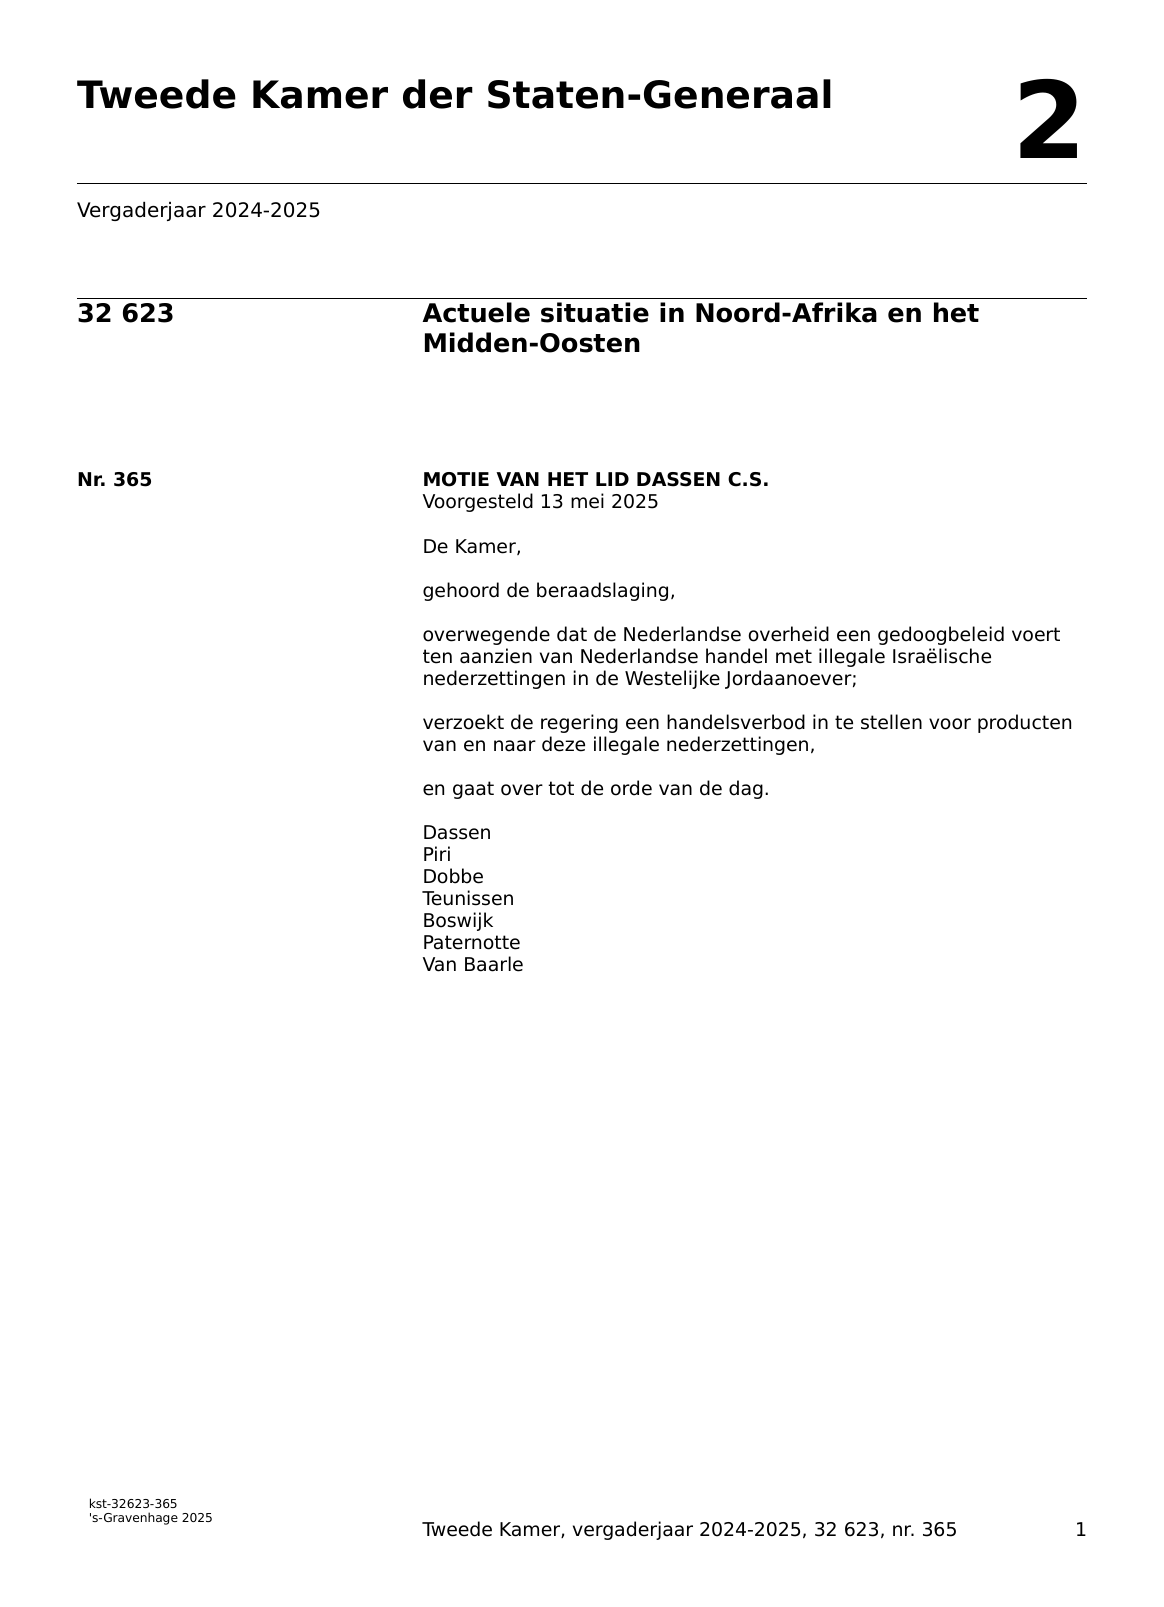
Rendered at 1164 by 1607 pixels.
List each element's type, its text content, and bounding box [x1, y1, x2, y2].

text Dobbe [422, 866, 1087, 888]
text Van Baarle [422, 954, 1087, 976]
text 's-Gravenhage 2025 [88, 1511, 323, 1525]
text Boswijk [422, 910, 1087, 932]
text kst-32623-365 [88, 1497, 323, 1511]
text Paternotte [422, 932, 1087, 954]
text Piri [422, 844, 1087, 866]
text De Kamer, [422, 536, 1087, 557]
table_header Tweede Kamer der Staten-Generaal [77, 59, 886, 183]
text Teunissen [422, 888, 1087, 910]
text overwegende dat de Nederlandse overheid een gedoogbeleid voert ten aanzien van Nederlandse handel met illegale Israëlische nederzettingen in de Westelijke Jordaanoever; [422, 624, 1087, 690]
text Dassen [422, 822, 1087, 844]
text verzoekt de regering een handelsverbod in te stellen voor producten van en naar deze illegale nederzettingen, [422, 712, 1087, 756]
table_header 2 [886, 59, 1087, 183]
text Voorgesteld 13 mei 2025 [422, 491, 1087, 513]
text gehoord de beraadslaging, [422, 580, 1087, 602]
subtitle Nr. 365 MOTIE VAN HET LID DASSEN C.S. [77, 469, 1087, 491]
text en gaat over tot de orde van de dag. [422, 778, 1087, 800]
subtitle 32 623 Actuele situatie in Noord-Afrika en het Midden-Oosten [77, 299, 1087, 358]
table_cell Vergaderjaar 2024-2025 [77, 184, 1087, 298]
